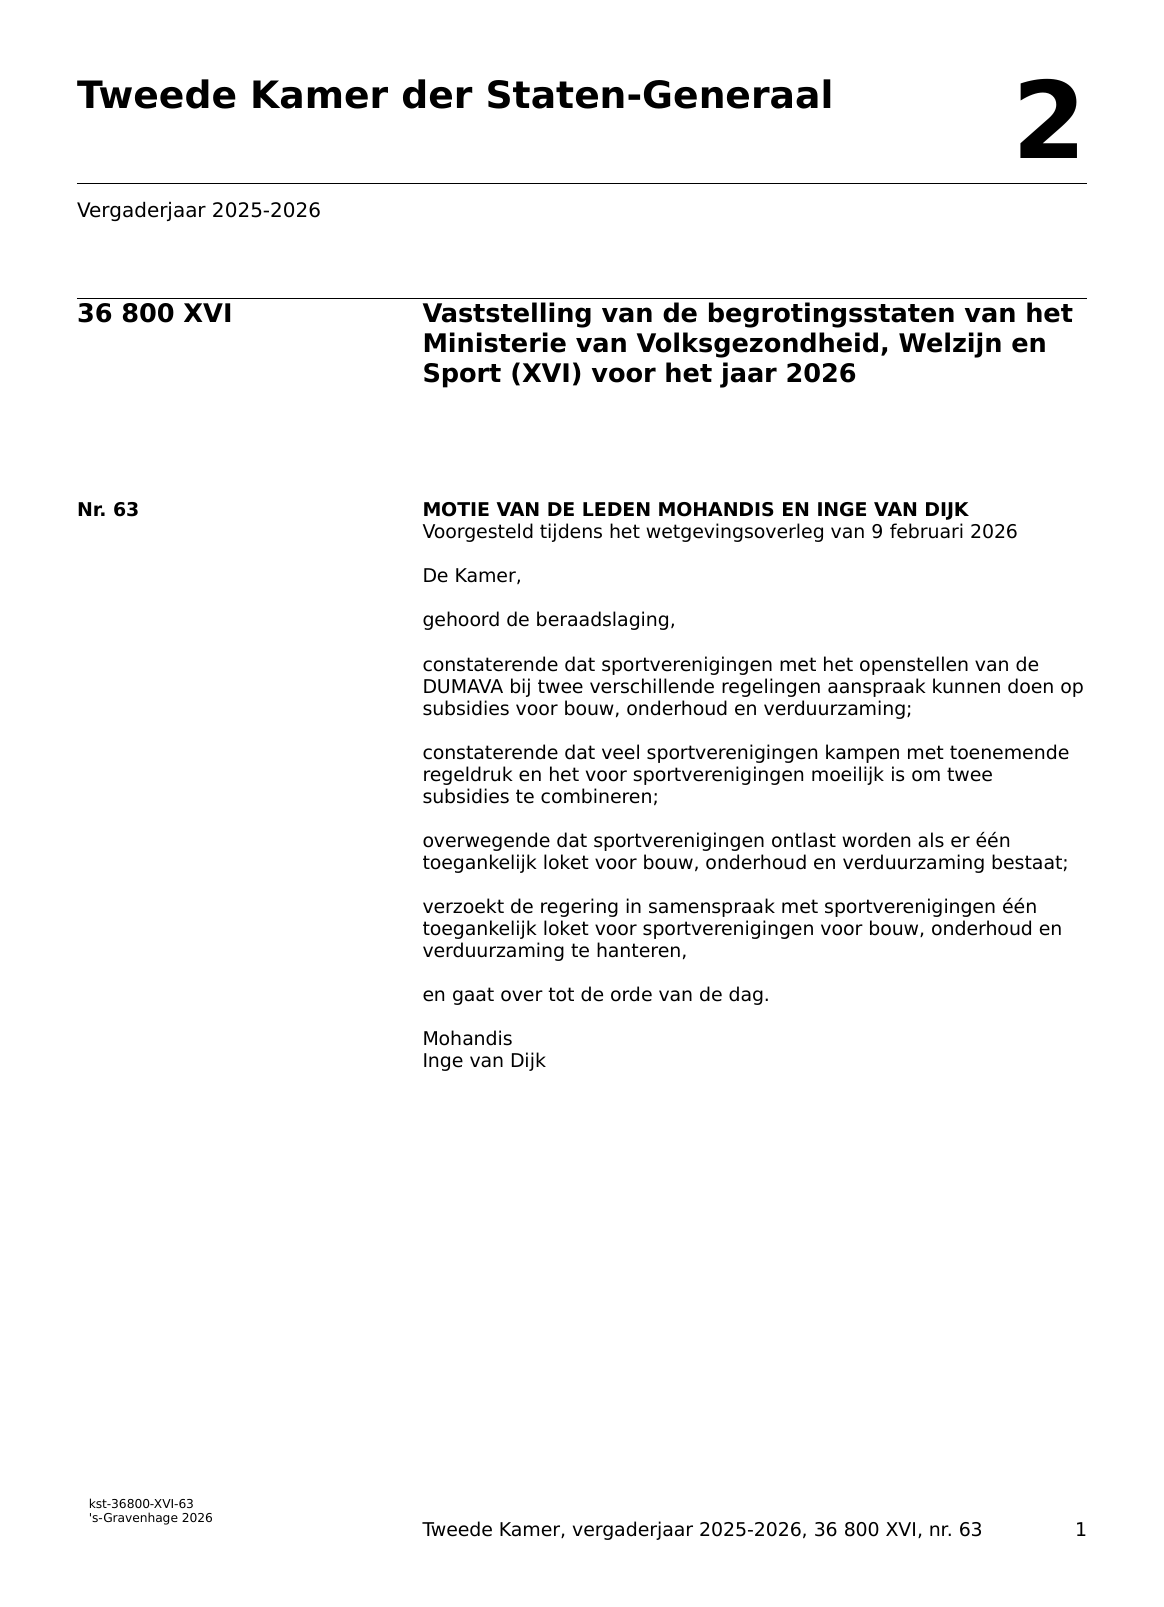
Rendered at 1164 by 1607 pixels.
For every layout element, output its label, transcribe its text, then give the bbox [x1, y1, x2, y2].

text en gaat over tot de orde van de dag. [422, 984, 1087, 1006]
text Voorgesteld tijdens het wetgevingsoverleg van 9 februari 2026 [422, 521, 1087, 543]
text Mohandis [422, 1028, 1087, 1050]
table_header Tweede Kamer der Staten-Generaal [77, 59, 886, 183]
text gehoord de beraadslaging, [422, 609, 1087, 631]
table_cell Vergaderjaar 2025-2026 [77, 184, 1087, 298]
text Inge van Dijk [422, 1050, 1087, 1072]
text constaterende dat sportverenigingen met het openstellen van de DUMAVA bij twee verschillende regelingen aanspraak kunnen doen op subsidies voor bouw, onderhoud en verduurzaming; [422, 653, 1087, 719]
table_header 2 [886, 59, 1087, 183]
text constaterende dat veel sportverenigingen kampen met toenemende regeldruk en het voor sportverenigingen moeilijk is om twee subsidies te combineren; [422, 742, 1087, 808]
subtitle 36 800 XVI Vaststelling van de begrotingsstaten van het Ministerie van Volksgezondheid, Welzijn en Sport (XVI) voor het jaar 2026 [77, 299, 1087, 388]
text kst-36800-XVI-63 [88, 1497, 323, 1511]
text overwegende dat sportverenigingen ontlast worden als er één toegankelijk loket voor bouw, onderhoud en verduurzaming bestaat; [422, 830, 1087, 874]
text De Kamer, [422, 565, 1087, 587]
text verzoekt de regering in samenspraak met sportverenigingen één toegankelijk loket voor sportverenigingen voor bouw, onderhoud en verduurzaming te hanteren, [422, 896, 1087, 962]
text 's-Gravenhage 2026 [88, 1511, 323, 1525]
subtitle Nr. 63 MOTIE VAN DE LEDEN MOHANDIS EN INGE VAN DIJK [77, 499, 1087, 521]
